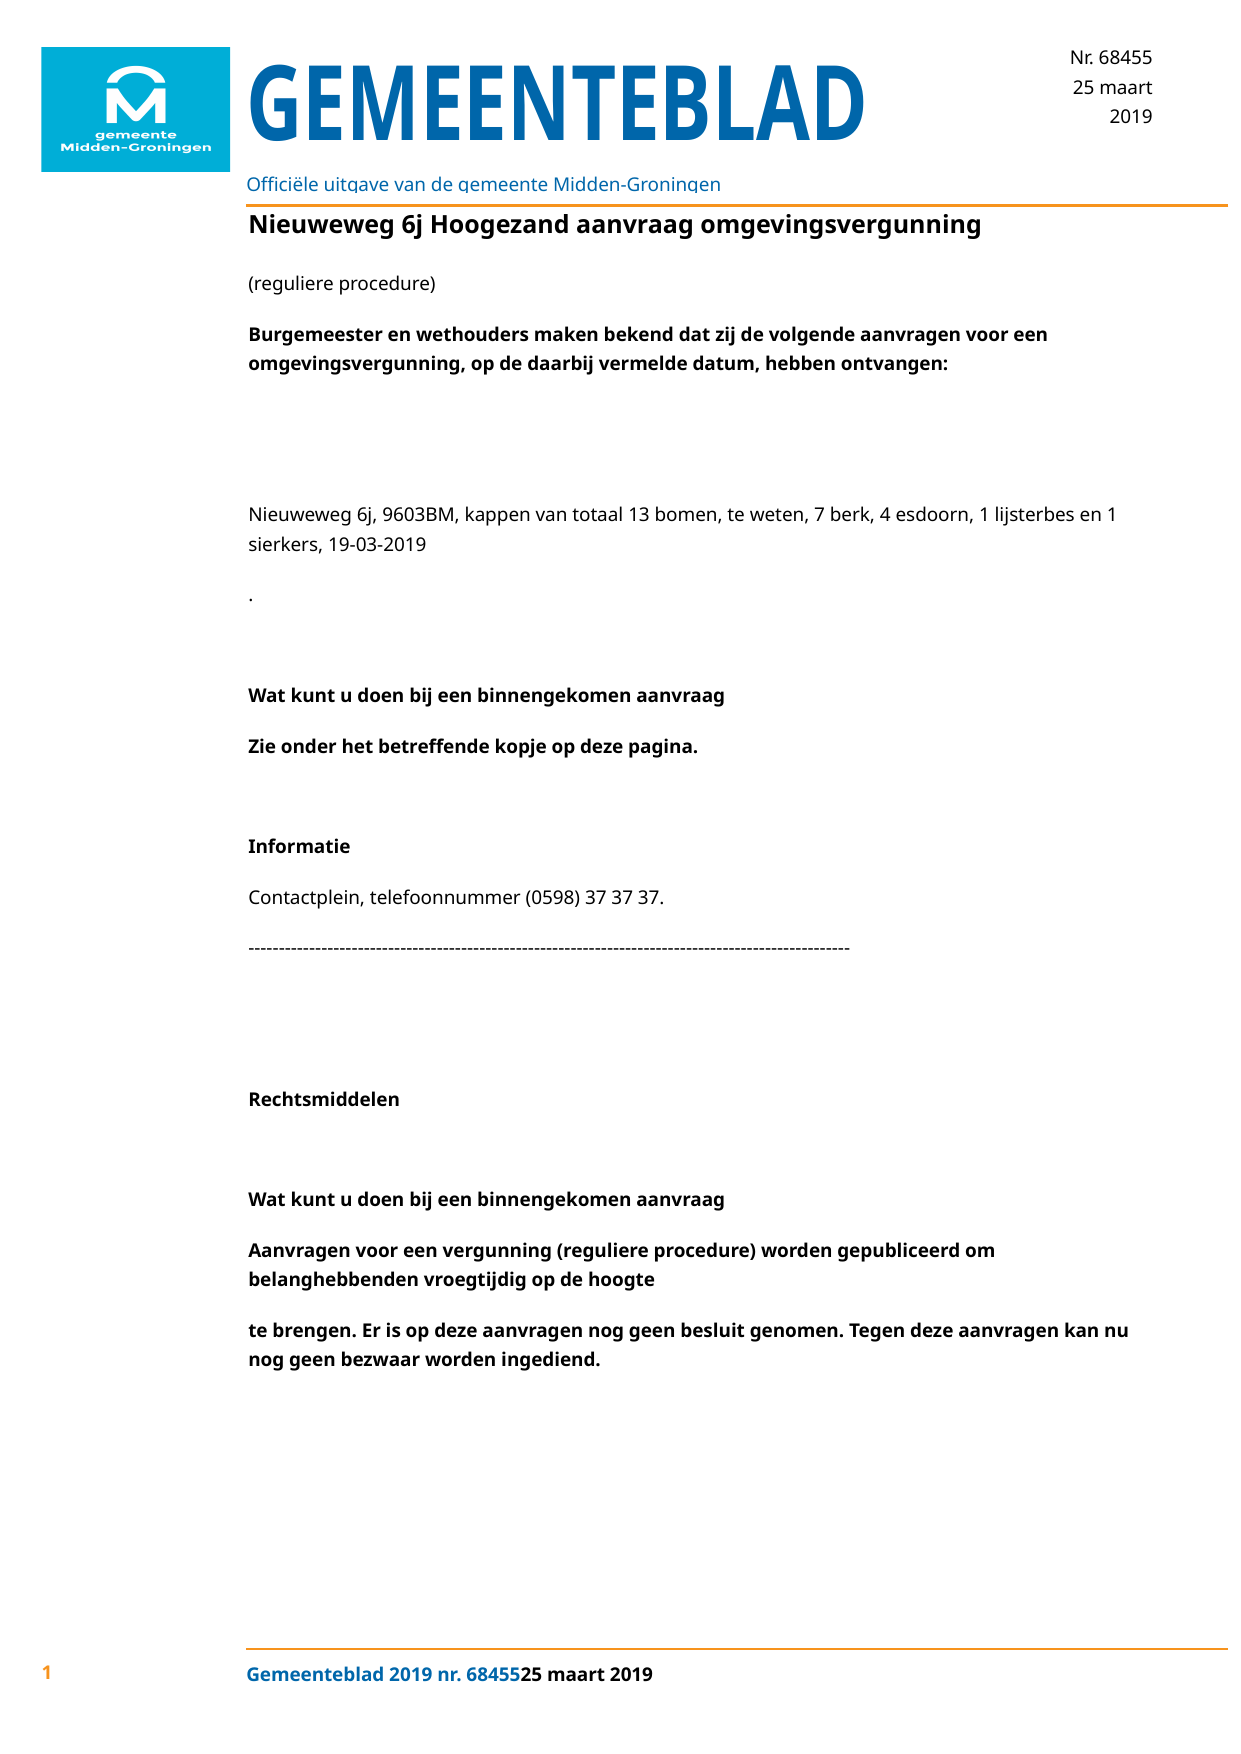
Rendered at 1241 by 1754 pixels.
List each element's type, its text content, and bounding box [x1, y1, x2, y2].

picture [107, 89, 165, 122]
text Aanvragen voor een vergunning (reguliere procedure) worden gepubliceerd om belanghebbenden vroegtijdig op de hoogte [248, 1237, 1152, 1292]
text Wat kunt u doen bij een binnengekomen aanvraag [248, 682, 1152, 708]
text Wat kunt u doen bij een binnengekomen aanvraag [248, 1187, 1152, 1212]
text . [248, 582, 1152, 607]
text Informatie [248, 834, 1152, 859]
picture [184, 146, 190, 153]
text te brengen. Er is op deze aanvragen nog geen besluit genomen. Tegen deze aanvragen kan nu nog geen bezwaar worden ingediend. [248, 1317, 1152, 1372]
text Contactplein, telefoonnummer (0598) 37 37 37. [248, 884, 1152, 910]
text Zie onder het betreffende kopje op deze pagina. [248, 733, 1152, 758]
text Nieuweweg 6j, 9603BM, kappen van totaal 13 bomen, te weten, 7 berk, 4 esdoorn, 1 lijsterbes en 1 sierkers, 19-03-2019 [248, 502, 1152, 557]
text --------------------------------------------------------------------------------------------------- [248, 934, 1152, 960]
text (reguliere procedure) [248, 270, 1152, 296]
text Nieuweweg 6j Hoogezand aanvraag omgevingsvergunning [248, 207, 1152, 241]
picture [108, 66, 164, 82]
text Burgemeester en wethouders maken bekend dat zij de volgende aanvragen voor een omgevingsvergunning, op de daarbij vermelde datum, hebben ontvangen: [248, 321, 1152, 376]
text Rechtsmiddelen [248, 1086, 1152, 1111]
